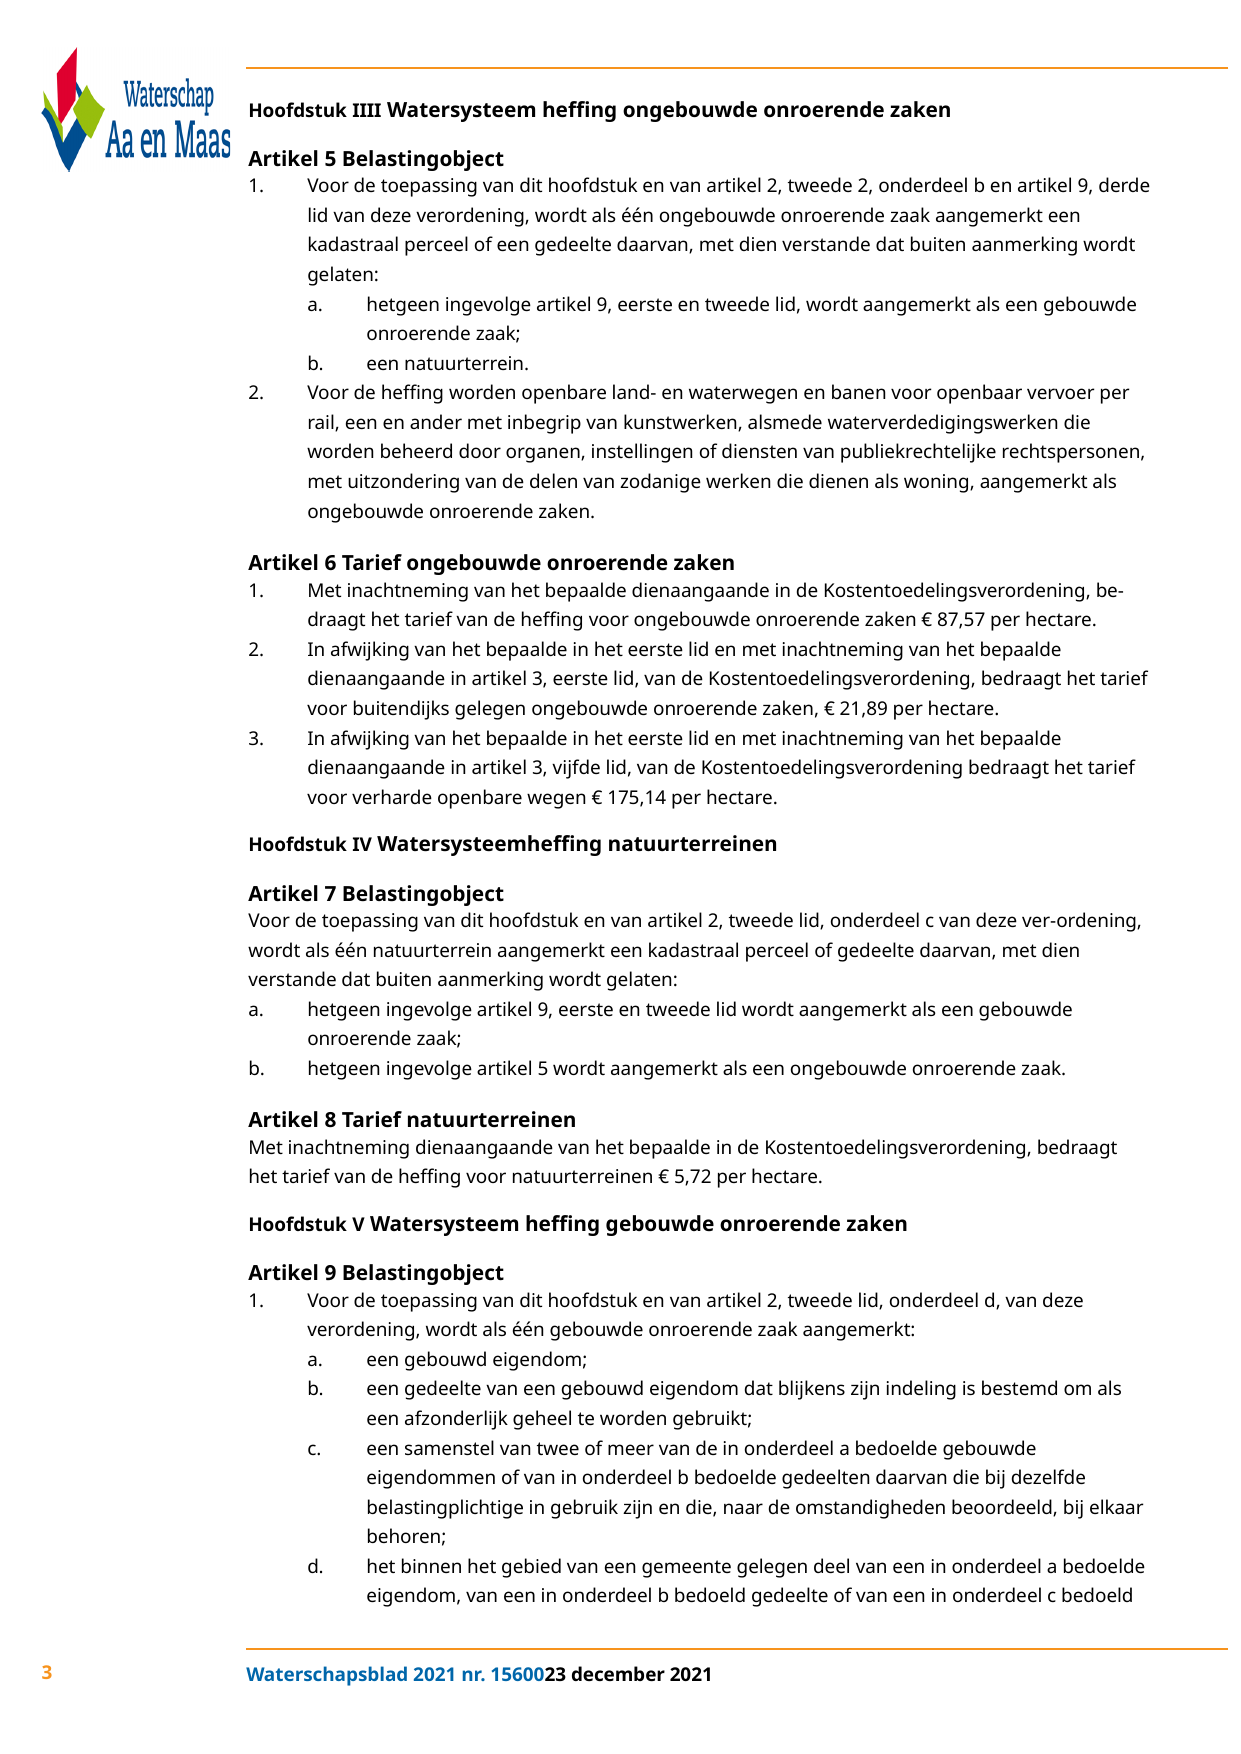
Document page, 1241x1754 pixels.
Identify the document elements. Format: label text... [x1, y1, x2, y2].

picture [41, 47, 231, 172]
list Voor de toepassing van dit hoofdstuk en van artikel 2, tweede 2, onderdeel b en artikel 9, derde lid van deze verordening, wordt als één ongebouwde onroerende zaak aangemerkt een kadastraal perceel of een gedeelte daarvan, met dien verstande dat buiten aanmerking wordt gelaten: [248, 172, 1152, 287]
list Voor de heffing worden openbare land- en waterwegen en banen voor openbaar vervoer per rail, een en ander met inbegrip van kunstwerken, alsmede waterverdedigingswerken die worden beheerd door organen, instellingen of diensten van publiekrechtelijke rechtspersonen, met uitzondering van de delen van zodanige werken die dienen als woning, aangemerkt als ongebouwde onroerende zaken. [248, 379, 1152, 524]
list In afwijking van het bepaalde in het eerste lid en met inachtneming van het bepaalde dienaangaande in artikel 3, vijfde lid, van de Kostentoedelingsverordening bedraagt het tarief voor verharde openbare wegen € 175,14 per hectare. [248, 725, 1152, 809]
list Met inachtneming van het bepaalde dienaangaande in de Kostentoedelingsverordening, be-draagt het tarief van de heffing voor ongebouwde onroerende zaken € 87,57 per hectare. [248, 577, 1152, 632]
text Hoofdstuk IIII Watersysteem heffing ongebouwde onroerende zaken [248, 95, 1152, 123]
list een gebouwd eigendom; [307, 1346, 1152, 1372]
text Met inachtneming dienaangaande van het bepaalde in de Kostentoedelingsverordening, bedraagt het tarief van de heffing voor natuurterreinen € 5,72 per hectare. [248, 1134, 1152, 1189]
text Artikel 7 Belastingobject [248, 879, 1152, 907]
list In afwijking van het bepaalde in het eerste lid en met inachtneming van het bepaalde dienaangaande in artikel 3, eerste lid, van de Kostentoedelingsverordening, bedraagt het tarief voor buitendijks gelegen ongebouwde onroerende zaken, € 21,89 per hectare. [248, 636, 1152, 721]
text Artikel 5 Belastingobject [248, 144, 1152, 172]
list hetgeen ingevolge artikel 9, eerste en tweede lid, wordt aangemerkt als een gebouwde onroerende zaak; [307, 291, 1152, 346]
text Artikel 6 Tarief ongebouwde onroerende zaken [248, 548, 1152, 577]
text Voor de toepassing van dit hoofdstuk en van artikel 2, tweede lid, onderdeel c van deze ver-ordening, wordt als één natuurterrein aangemerkt een kadastraal perceel of gedeelte daarvan, met dien verstande dat buiten aanmerking wordt gelaten: [248, 907, 1152, 992]
list hetgeen ingevolge artikel 5 wordt aangemerkt als een ongebouwde onroerende zaak. [248, 1055, 1152, 1081]
list een natuurterrein. [307, 350, 1152, 376]
text Artikel 8 Tarief natuurterreinen [248, 1106, 1152, 1134]
list het binnen het gebied van een gemeente gelegen deel van een in onderdeel a bedoelde eigendom, van een in onderdeel b bedoeld gedeelte of van een in onderdeel c bedoeld [307, 1553, 1152, 1608]
list Voor de toepassing van dit hoofdstuk en van artikel 2, tweede lid, onderdeel d, van deze verordening, wordt als één gebouwde onroerende zaak aangemerkt: [248, 1287, 1152, 1342]
list een samenstel van twee of meer van de in onderdeel a bedoelde gebouwde eigendommen of van in onderdeel b bedoelde gedeelten daarvan die bij dezelfde belastingplichtige in gebruik zijn en die, naar de omstandigheden beoordeeld, bij elkaar behoren; [307, 1435, 1152, 1549]
text Artikel 9 Belastingobject [248, 1258, 1152, 1287]
list een gedeelte van een gebouwd eigendom dat blijkens zijn indeling is bestemd om als een afzonderlijk geheel te worden gebruikt; [307, 1376, 1152, 1431]
text Hoofdstuk IV Watersysteemheffing natuurterreinen [248, 829, 1152, 858]
text Hoofdstuk V Watersysteem heffing gebouwde onroerende zaken [248, 1209, 1152, 1238]
list hetgeen ingevolge artikel 9, eerste en tweede lid wordt aangemerkt als een gebouwde onroerende zaak; [248, 996, 1152, 1051]
